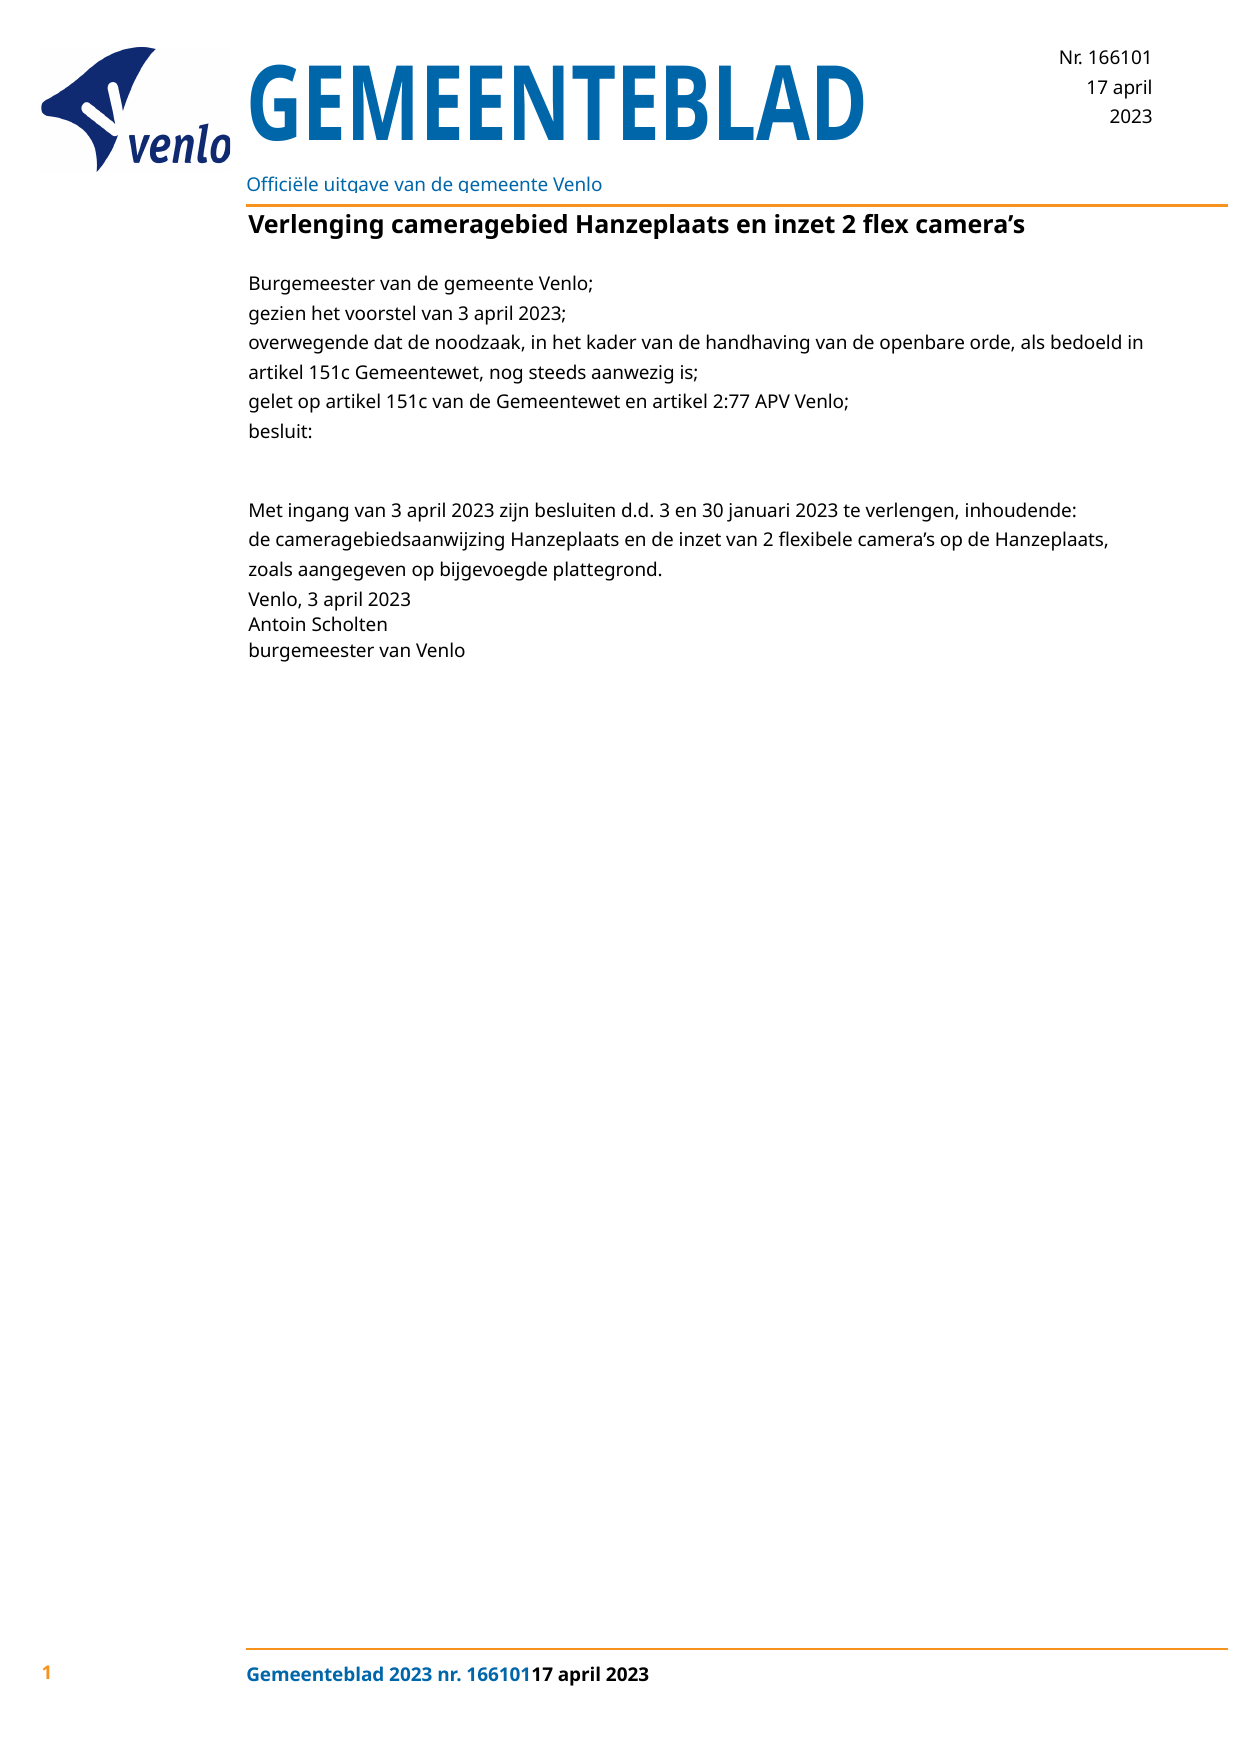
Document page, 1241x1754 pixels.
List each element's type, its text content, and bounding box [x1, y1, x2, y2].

picture [41, 47, 231, 172]
text Venlo, 3 april 2023 [248, 586, 1152, 612]
text Met ingang van 3 april 2023 zijn besluiten d.d. 3 en 30 januari 2023 te verlengen, inhoudende: [248, 497, 1152, 523]
text overwegende dat de noodzaak, in het kader van de handhaving van de openbare orde, als bedoeld in artikel 151c Gemeentewet, nog steeds aanwezig is; [248, 329, 1152, 385]
text Burgemeester van de gemeente Venlo; [248, 270, 1152, 296]
text gezien het voorstel van 3 april 2023; [248, 300, 1152, 326]
text besluit: [248, 418, 1152, 444]
text burgemeester van Venlo [248, 637, 1152, 663]
text Antoin Scholten [248, 612, 1152, 637]
text gelet op artikel 151c van de Gemeentewet en artikel 2:77 APV Venlo; [248, 389, 1152, 414]
text de cameragebiedsaanwijzing Hanzeplaats en de inzet van 2 flexibele camera’s op de Hanzeplaats, zoals aangegeven op bijgevoegde plattegrond. [248, 527, 1152, 582]
text Verlenging cameragebied Hanzeplaats en inzet 2 flex camera’s [248, 207, 1152, 241]
